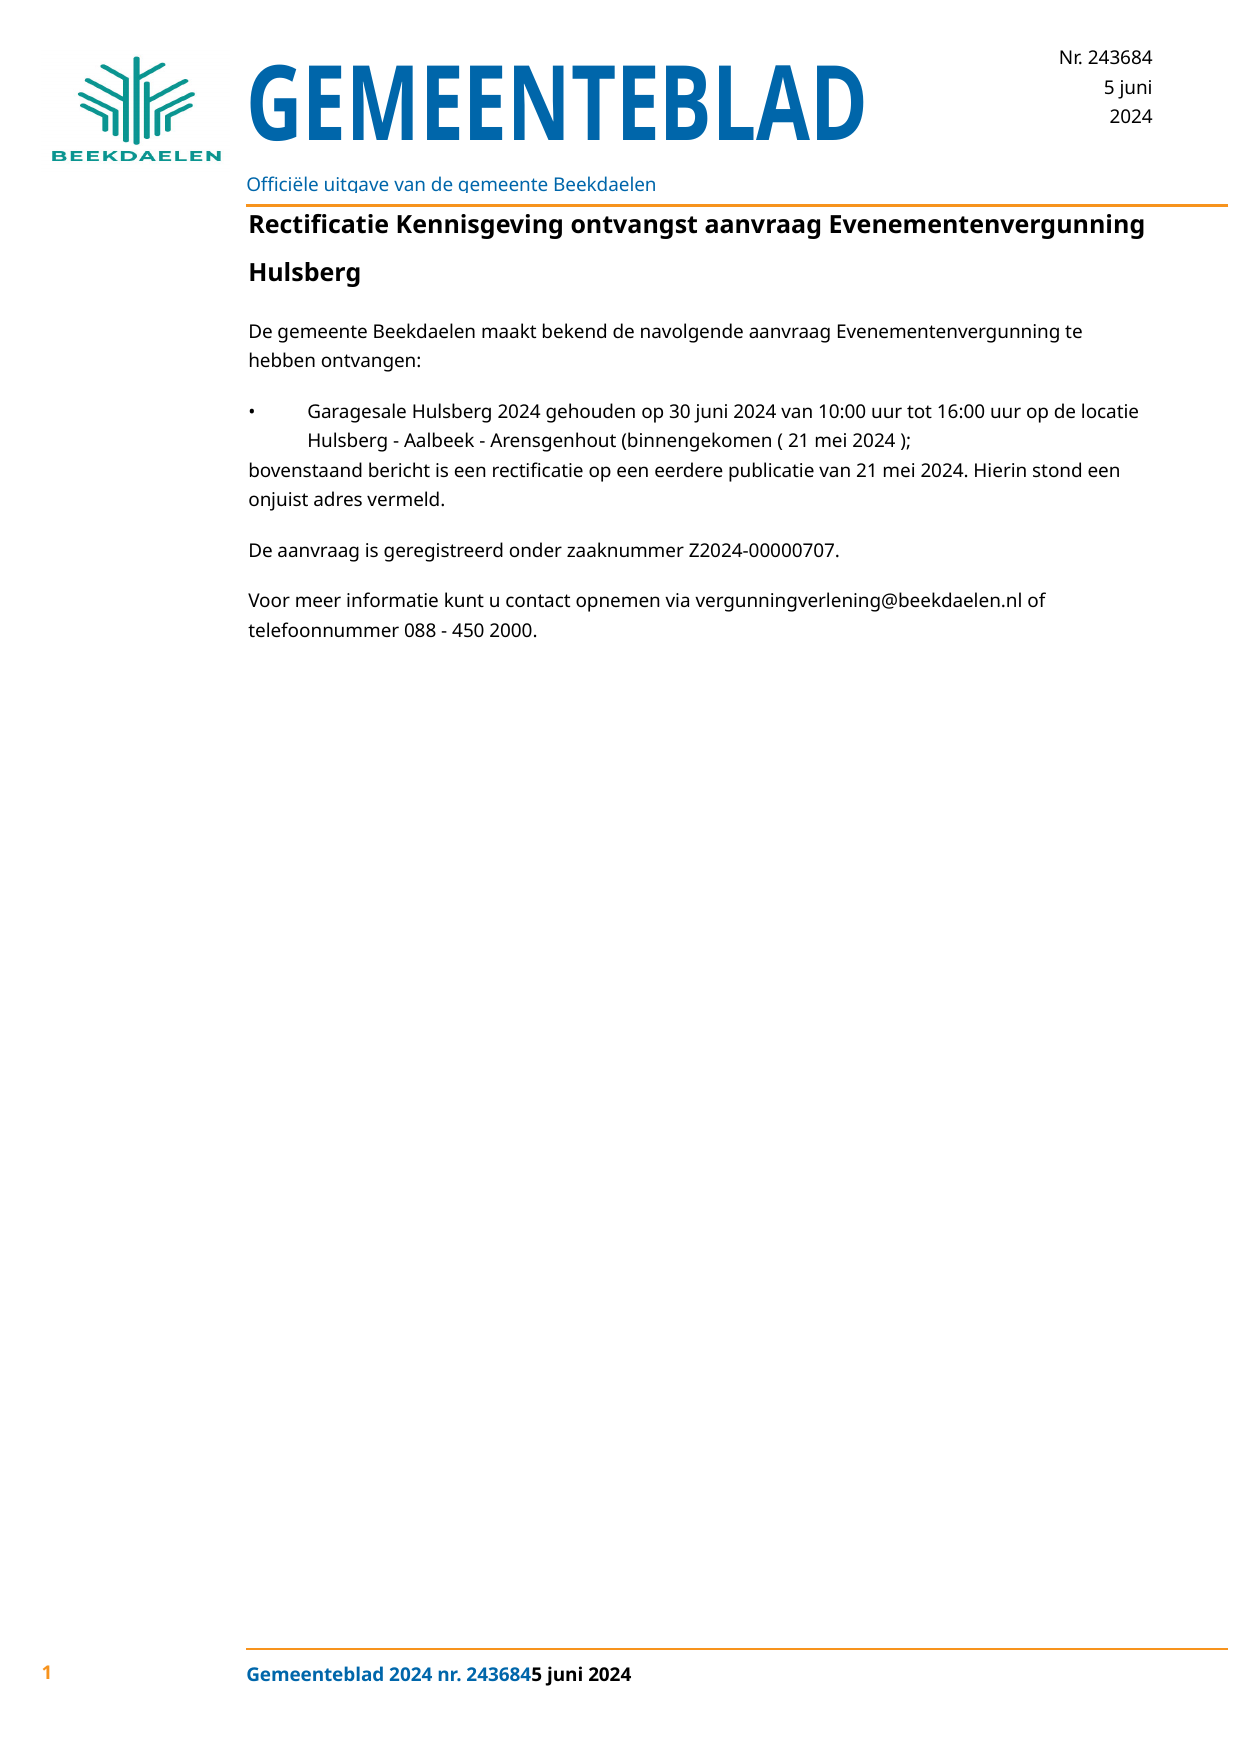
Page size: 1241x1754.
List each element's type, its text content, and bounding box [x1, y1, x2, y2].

text De gemeente Beekdaelen maakt bekend de navolgende aanvraag Evenementenvergunning te hebben ontvangen: [248, 318, 1152, 373]
text Voor meer informatie kunt u contact opnemen via vergunningverlening@beekdaelen.nl of telefoonnummer 088 - 450 2000. [248, 587, 1152, 643]
picture [41, 47, 231, 172]
text De aanvraag is geregistreerd onder zaaknummer Z2024-00000707. [248, 537, 1152, 563]
text Rectificatie Kennisgeving ontvangst aanvraag Evenementenvergunning Hulsberg [248, 207, 1152, 288]
text bovenstaand bericht is een rectificatie op een eerdere publicatie van 21 mei 2024. Hierin stond een onjuist adres vermeld. [248, 457, 1152, 512]
list Garagesale Hulsberg 2024 gehouden op 30 juni 2024 van 10:00 uur tot 16:00 uur op de locatie Hulsberg - Aalbeek - Arensgenhout (binnengekomen ( 21 mei 2024 ); [248, 398, 1152, 453]
